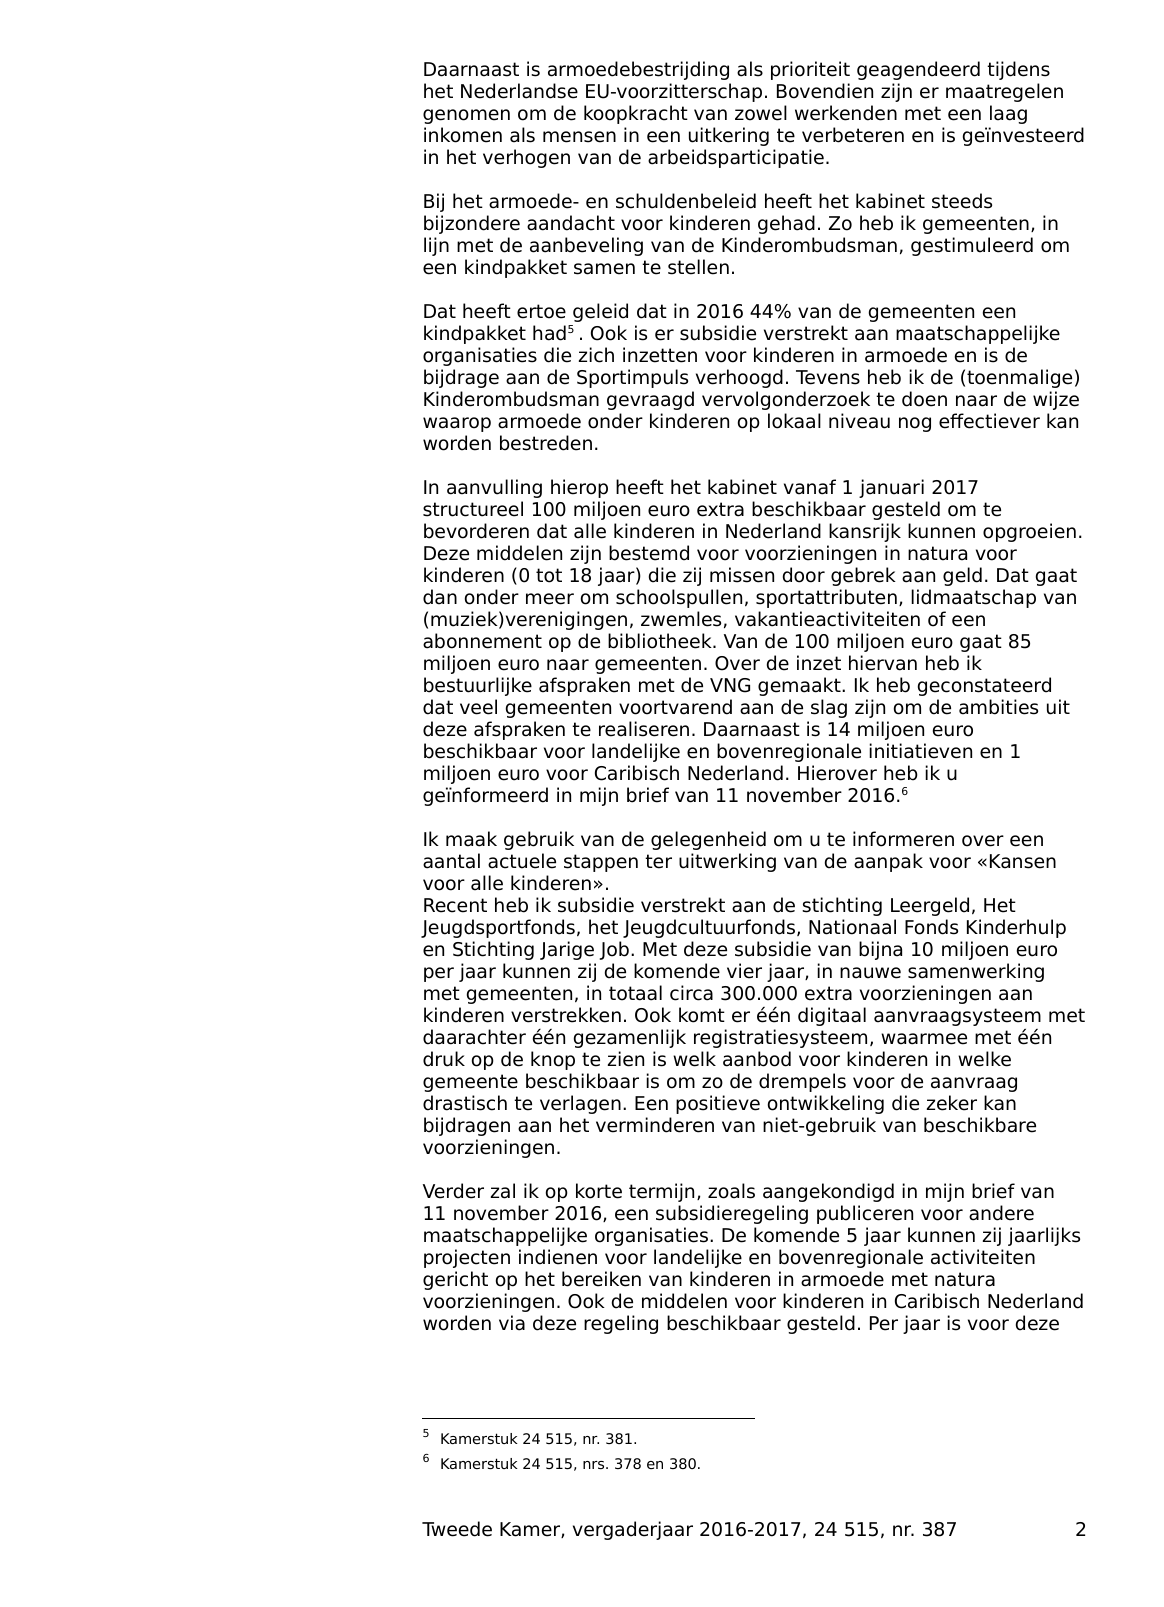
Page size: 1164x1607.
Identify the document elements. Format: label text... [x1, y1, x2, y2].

text Kamerstuk 24 515, nrs. 378 en 380. [422, 1452, 1087, 1474]
text Recent heb ik subsidie verstrekt aan de stichting Leergeld, Het Jeugdsportfonds, het Jeugdcultuurfonds, Nationaal Fonds Kinderhulp en Stichting Jarige Job. Met deze subsidie van bijna 10 miljoen euro per jaar kunnen zij de komende vier jaar, in nauwe samenwerking met gemeenten, in totaal circa 300.000 extra voorzieningen aan kinderen verstrekken. Ook komt er één digitaal aanvraagsysteem met daarachter één gezamenlijk registratiesysteem, waarmee met één druk op de knop te zien is welk aanbod voor kinderen in welke gemeente beschikbaar is om zo de drempels voor de aanvraag drastisch te verlagen. Een positieve ontwikkeling die zeker kan bijdragen aan het verminderen van niet-gebruik van beschikbare voorzieningen. [422, 895, 1087, 1159]
text Kamerstuk 24 515, nr. 381. [422, 1427, 1087, 1449]
text In aanvulling hierop heeft het kabinet vanaf 1 januari 2017 structureel 100 miljoen euro extra beschikbaar gesteld om te bevorderen dat alle kinderen in Nederland kansrijk kunnen opgroeien. Deze middelen zijn bestemd voor voorzieningen in natura voor kinderen (0 tot 18 jaar) die zij missen door gebrek aan geld. Dat gaat dan onder meer om schoolspullen, sportattributen, lidmaatschap van (muziek)verenigingen, zwemles, vakantieactiviteiten of een abonnement op de bibliotheek. Van de 100 miljoen euro gaat 85 miljoen euro naar gemeenten. Over de inzet hiervan heb ik bestuurlijke afspraken met de VNG gemaakt. Ik heb geconstateerd dat veel gemeenten voortvarend aan de slag zijn om de ambities uit deze afspraken te realiseren. Daarnaast is 14 miljoen euro beschikbaar voor landelijke en bovenregionale initiatieven en 1 miljoen euro voor Caribisch Nederland. Hierover heb ik u geïnformeerd in mijn brief van 11 november 2016. [422, 477, 1087, 807]
text Daarnaast is armoedebestrijding als prioriteit geagendeerd tijdens het Nederlandse EU-voorzitterschap. Bovendien zijn er maatregelen genomen om de koopkracht van zowel werkenden met een laag inkomen als mensen in een uitkering te verbeteren en is geïnvesteerd in het verhogen van de arbeidsparticipatie. [422, 59, 1087, 169]
text Bij het armoede- en schuldenbeleid heeft het kabinet steeds bijzondere aandacht voor kinderen gehad. Zo heb ik gemeenten, in lijn met de aanbeveling van de Kinderombudsman, gestimuleerd om een kindpakket samen te stellen. [422, 191, 1087, 279]
text Dat heeft ertoe geleid dat in 2016 44% van de gemeenten een kindpakket had. Ook is er subsidie verstrekt aan maatschappelijke organisaties die zich inzetten voor kinderen in armoede en is de bijdrage aan de Sportimpuls verhoogd. Tevens heb ik de (toenmalige) Kinderombudsman gevraagd vervolgonderzoek te doen naar de wijze waarop armoede onder kinderen op lokaal niveau nog effectiever kan worden bestreden. [422, 301, 1087, 455]
text Ik maak gebruik van de gelegenheid om u te informeren over een aantal actuele stappen ter uitwerking van de aanpak voor «Kansen voor alle kinderen». [422, 829, 1087, 895]
text Verder zal ik op korte termijn, zoals aangekondigd in mijn brief van 11 november 2016, een subsidieregeling publiceren voor andere maatschappelijke organisaties. De komende 5 jaar kunnen zij jaarlijks projecten indienen voor landelijke en bovenregionale activiteiten gericht op het bereiken van kinderen in armoede met natura voorzieningen. Ook de middelen voor kinderen in Caribisch Nederland worden via deze regeling beschikbaar gesteld. Per jaar is voor deze [422, 1181, 1087, 1335]
